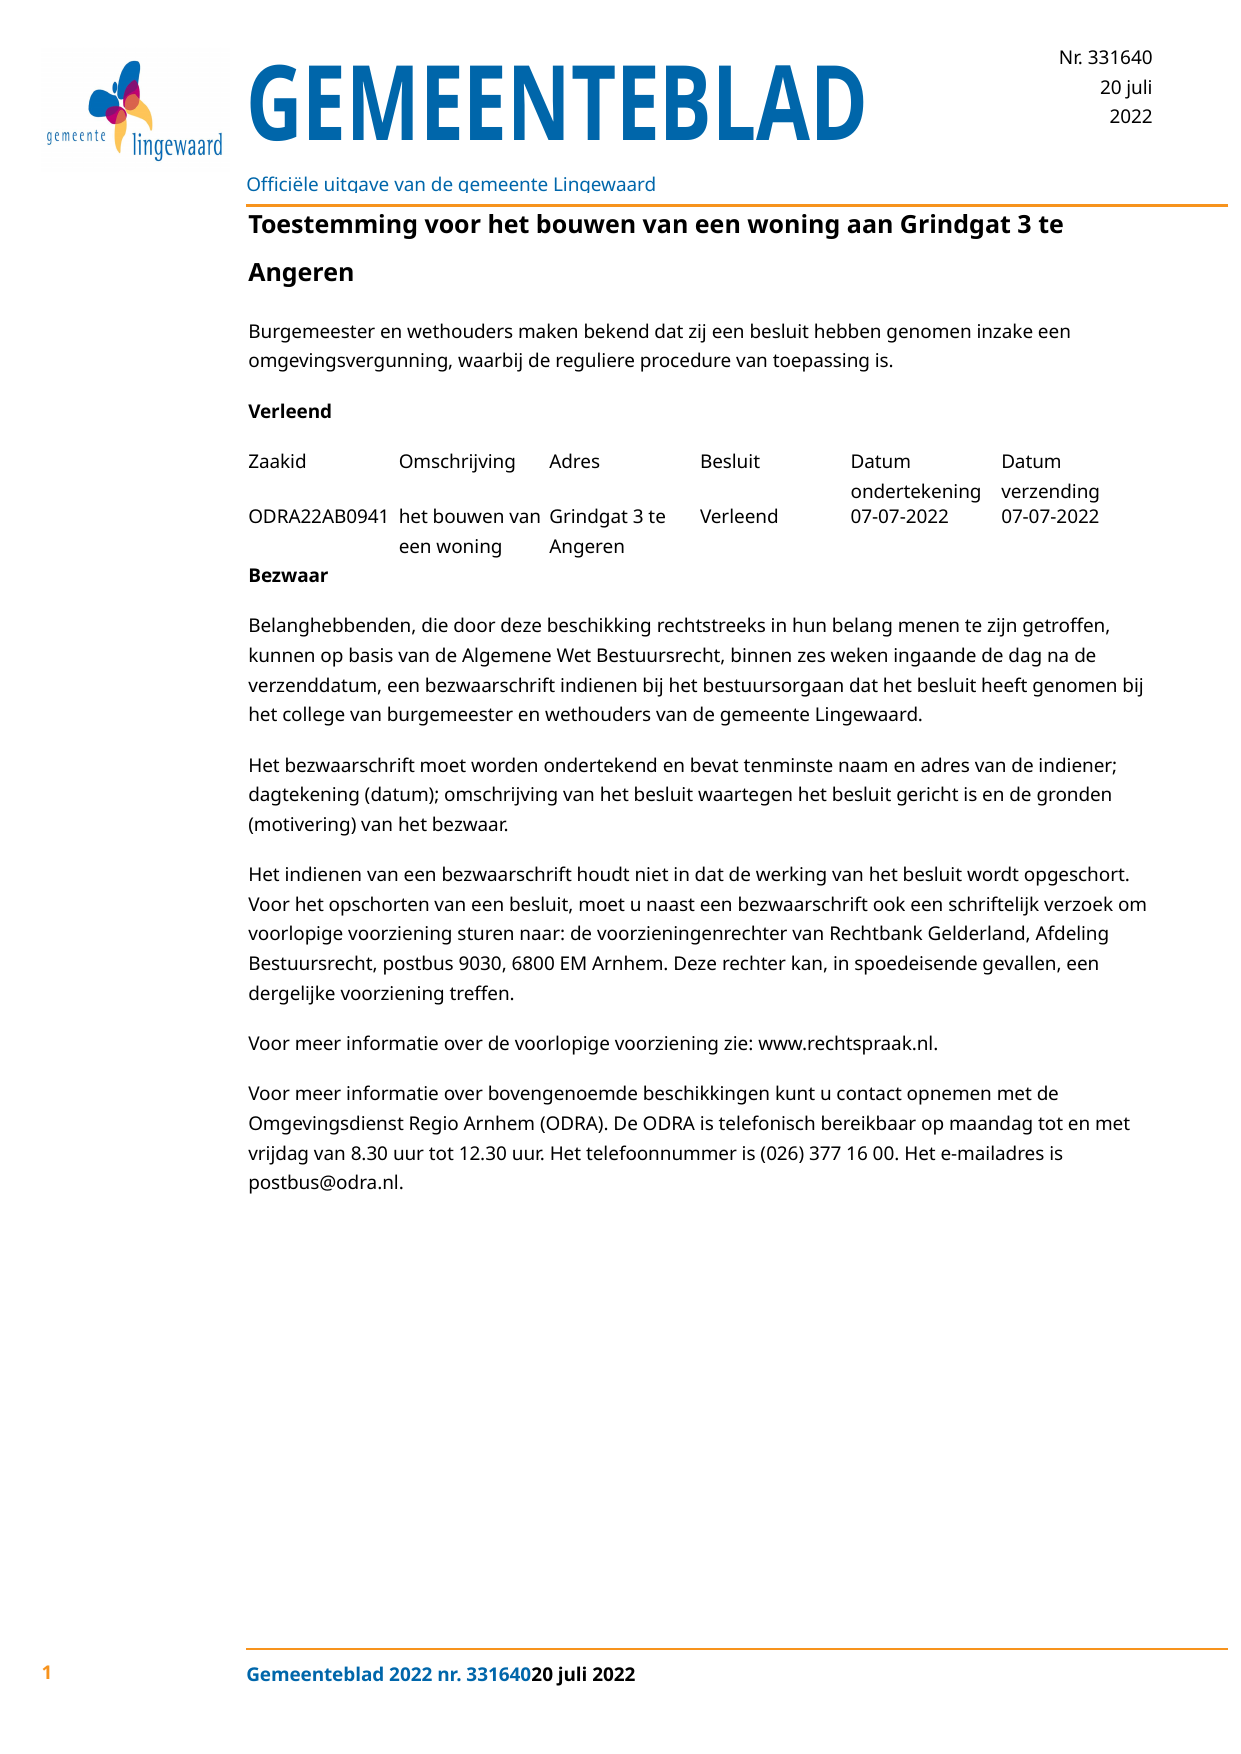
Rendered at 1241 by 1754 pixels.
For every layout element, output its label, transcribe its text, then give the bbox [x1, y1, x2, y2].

table_cell het bouwen van een woning [399, 504, 549, 559]
text Toestemming voor het bouwen van een woning aan Grindgat 3 te Angeren [248, 207, 1152, 288]
table_cell 07-07-2022 [1001, 504, 1152, 559]
text Het indienen van een bezwaarschrift houdt niet in dat de werking van het besluit wordt opgeschort. Voor het opschorten van een besluit, moet u naast een bezwaarschrift ook een schriftelijk verzoek om voorlopige voorziening sturen naar: de voorzieningenrechter van Rechtbank Gelderland, Afdeling Bestuursrecht, postbus 9030, 6800 EM Arnhem. Deze rechter kan, in spoedeisende gevallen, een dergelijke voorziening treffen. [248, 861, 1152, 1006]
text Belanghebbenden, die door deze beschikking rechtstreeks in hun belang menen te zijn getroffen, kunnen op basis van de Algemene Wet Bestuursrecht, binnen zes weken ingaande de dag na de verzenddatum, een bezwaarschrift indienen bij het bestuursorgaan dat het besluit heeft genomen bij het college van burgemeester en wethouders van de gemeente Lingewaard. [248, 613, 1152, 727]
text Voor meer informatie over de voorlopige voorziening zie: www.rechtspraak.nl. [248, 1030, 1152, 1056]
table_cell Grindgat 3 te Angeren [549, 504, 700, 559]
picture [41, 47, 231, 172]
text Verleend [248, 398, 1152, 424]
table_header Datum ondertekening [850, 449, 1001, 504]
text Voor meer informatie over bovengenoemde beschikkingen kunt u contact opnemen met de Omgevingsdienst Regio Arnhem (ODRA). De ODRA is telefonisch bereikbaar op maandag tot en met vrijdag van 8.30 uur tot 12.30 uur. Het telefoonnummer is (026) 377 16 00. Het e-mailadres is postbus@odra.nl. [248, 1081, 1152, 1195]
text Het bezwaarschrift moet worden ondertekend en bevat tenminste naam en adres van de indiener; dagtekening (datum); omschrijving van het besluit waartegen het besluit gericht is en de gronden (motivering) van het bezwaar. [248, 752, 1152, 837]
table_cell 07-07-2022 [850, 504, 1001, 559]
table_cell ODRA22AB0941 [248, 504, 398, 559]
table_cell Verleend [700, 504, 850, 559]
table_header Datum verzending [1001, 449, 1152, 504]
text Bezwaar [248, 562, 1152, 588]
table_header Omschrijving [399, 449, 549, 504]
table_header Adres [549, 449, 700, 504]
table_header Zaakid [248, 449, 398, 504]
table_header Besluit [700, 449, 850, 504]
text Burgemeester en wethouders maken bekend dat zij een besluit hebben genomen inzake een omgevingsvergunning, waarbij de reguliere procedure van toepassing is. [248, 318, 1152, 373]
